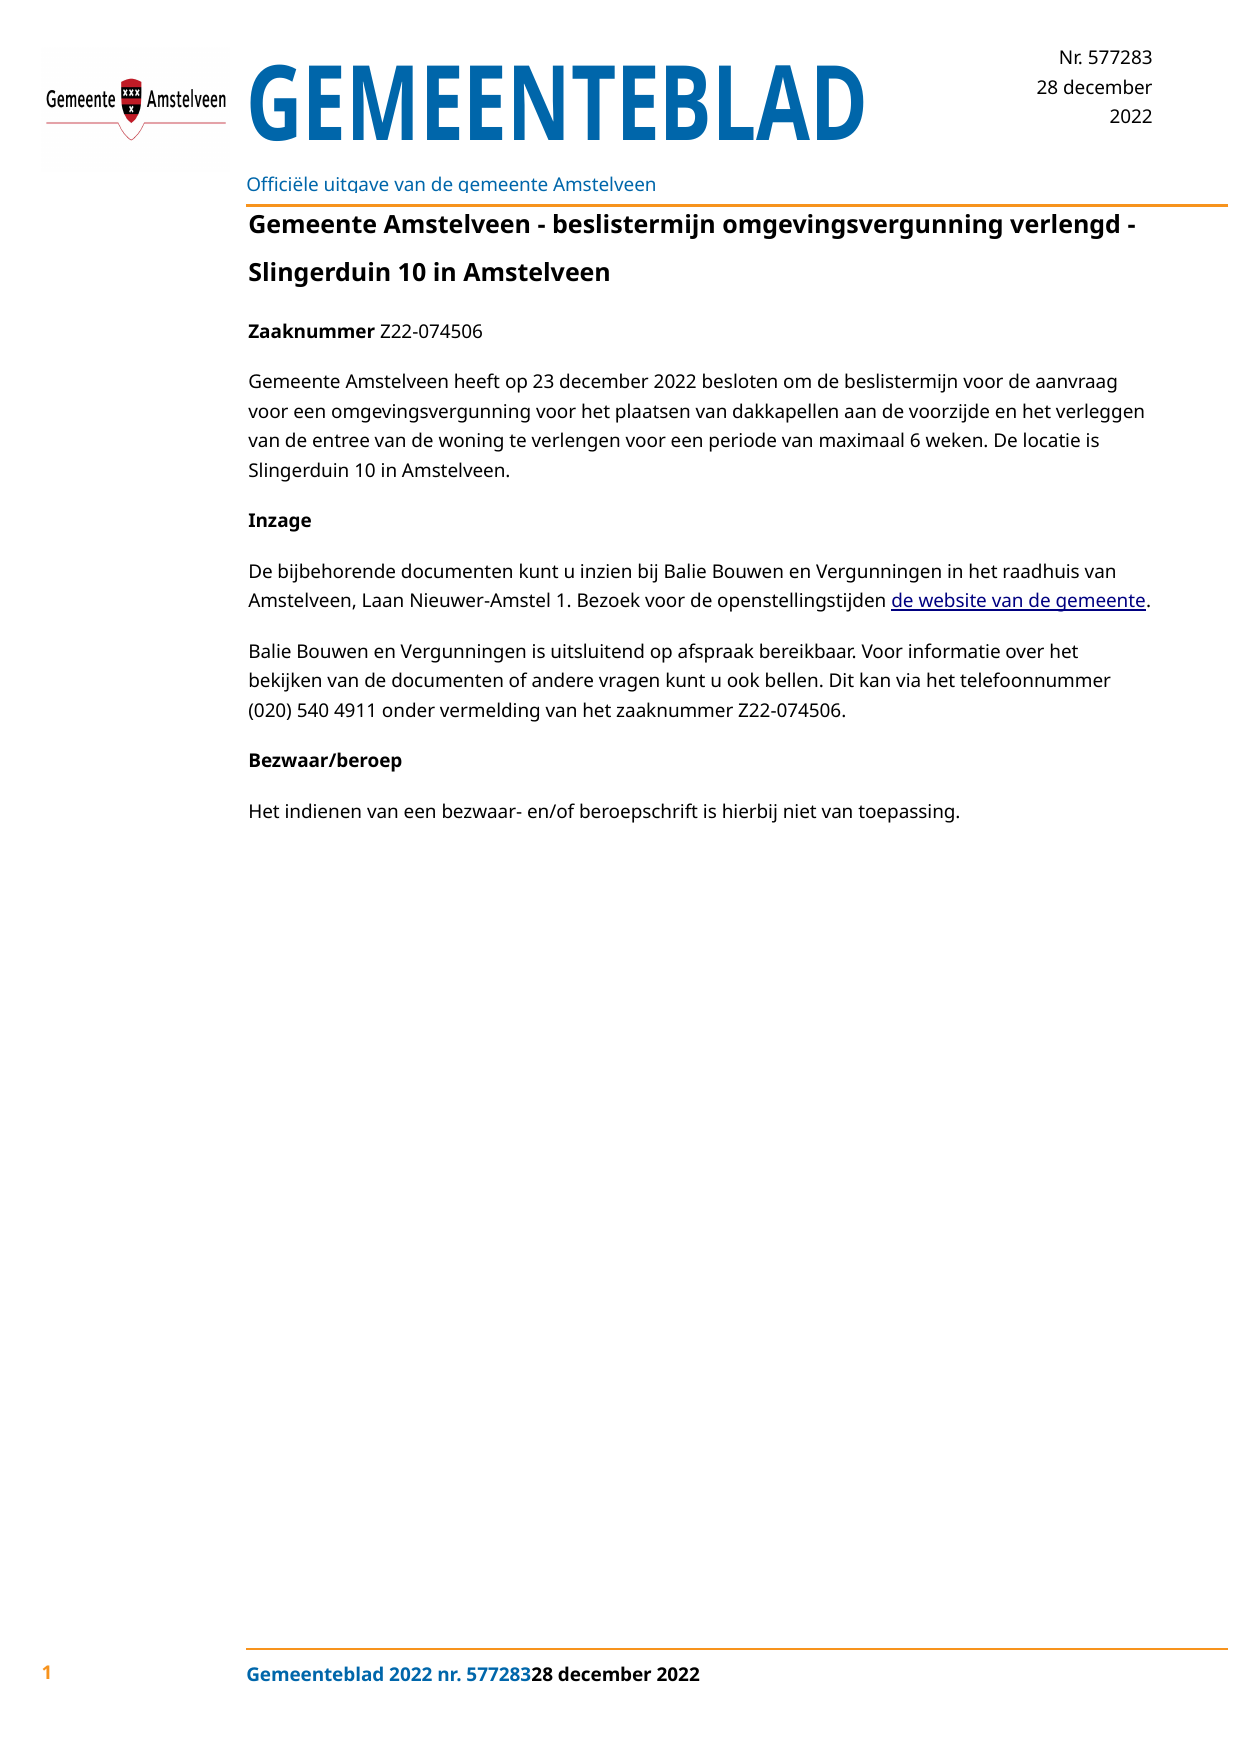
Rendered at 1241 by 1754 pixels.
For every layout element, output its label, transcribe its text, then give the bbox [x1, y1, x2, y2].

text Balie Bouwen en Vergunningen is uitsluitend op afspraak bereikbaar. Voor informatie over het bekijken van de documenten of andere vragen kunt u ook bellen. Dit kan via het telefoonnummer (020) 540 4911 onder vermelding van het zaaknummer Z22-074506. [248, 638, 1152, 723]
text Gemeente Amstelveen - beslistermijn omgevingsvergunning verlengd - Slingerduin 10 in Amstelveen [248, 207, 1152, 288]
text Gemeente Amstelveen heeft op 23 december 2022 besloten om de beslistermijn voor de aanvraag voor een omgevingsvergunning voor het plaatsen van dakkapellen aan de voorzijde en het verleggen van de entree van de woning te verlengen voor een periode van maximaal 6 weken. De locatie is Slingerduin 10 in Amstelveen. [248, 368, 1152, 483]
text De bijbehorende documenten kunt u inzien bij Balie Bouwen en Vergunningen in het raadhuis van Amstelveen, Laan Nieuwer-Amstel 1. Bezoek voor de openstellingstijden de website van de gemeente. [248, 558, 1152, 613]
picture [41, 47, 231, 172]
text Inzage [248, 507, 1152, 533]
text Zaaknummer Z22-074506 [248, 318, 1152, 344]
text Bezwaar/beroep [248, 747, 1152, 773]
text Het indienen van een bezwaar- en/of beroepschrift is hierbij niet van toepassing. [248, 798, 1152, 824]
